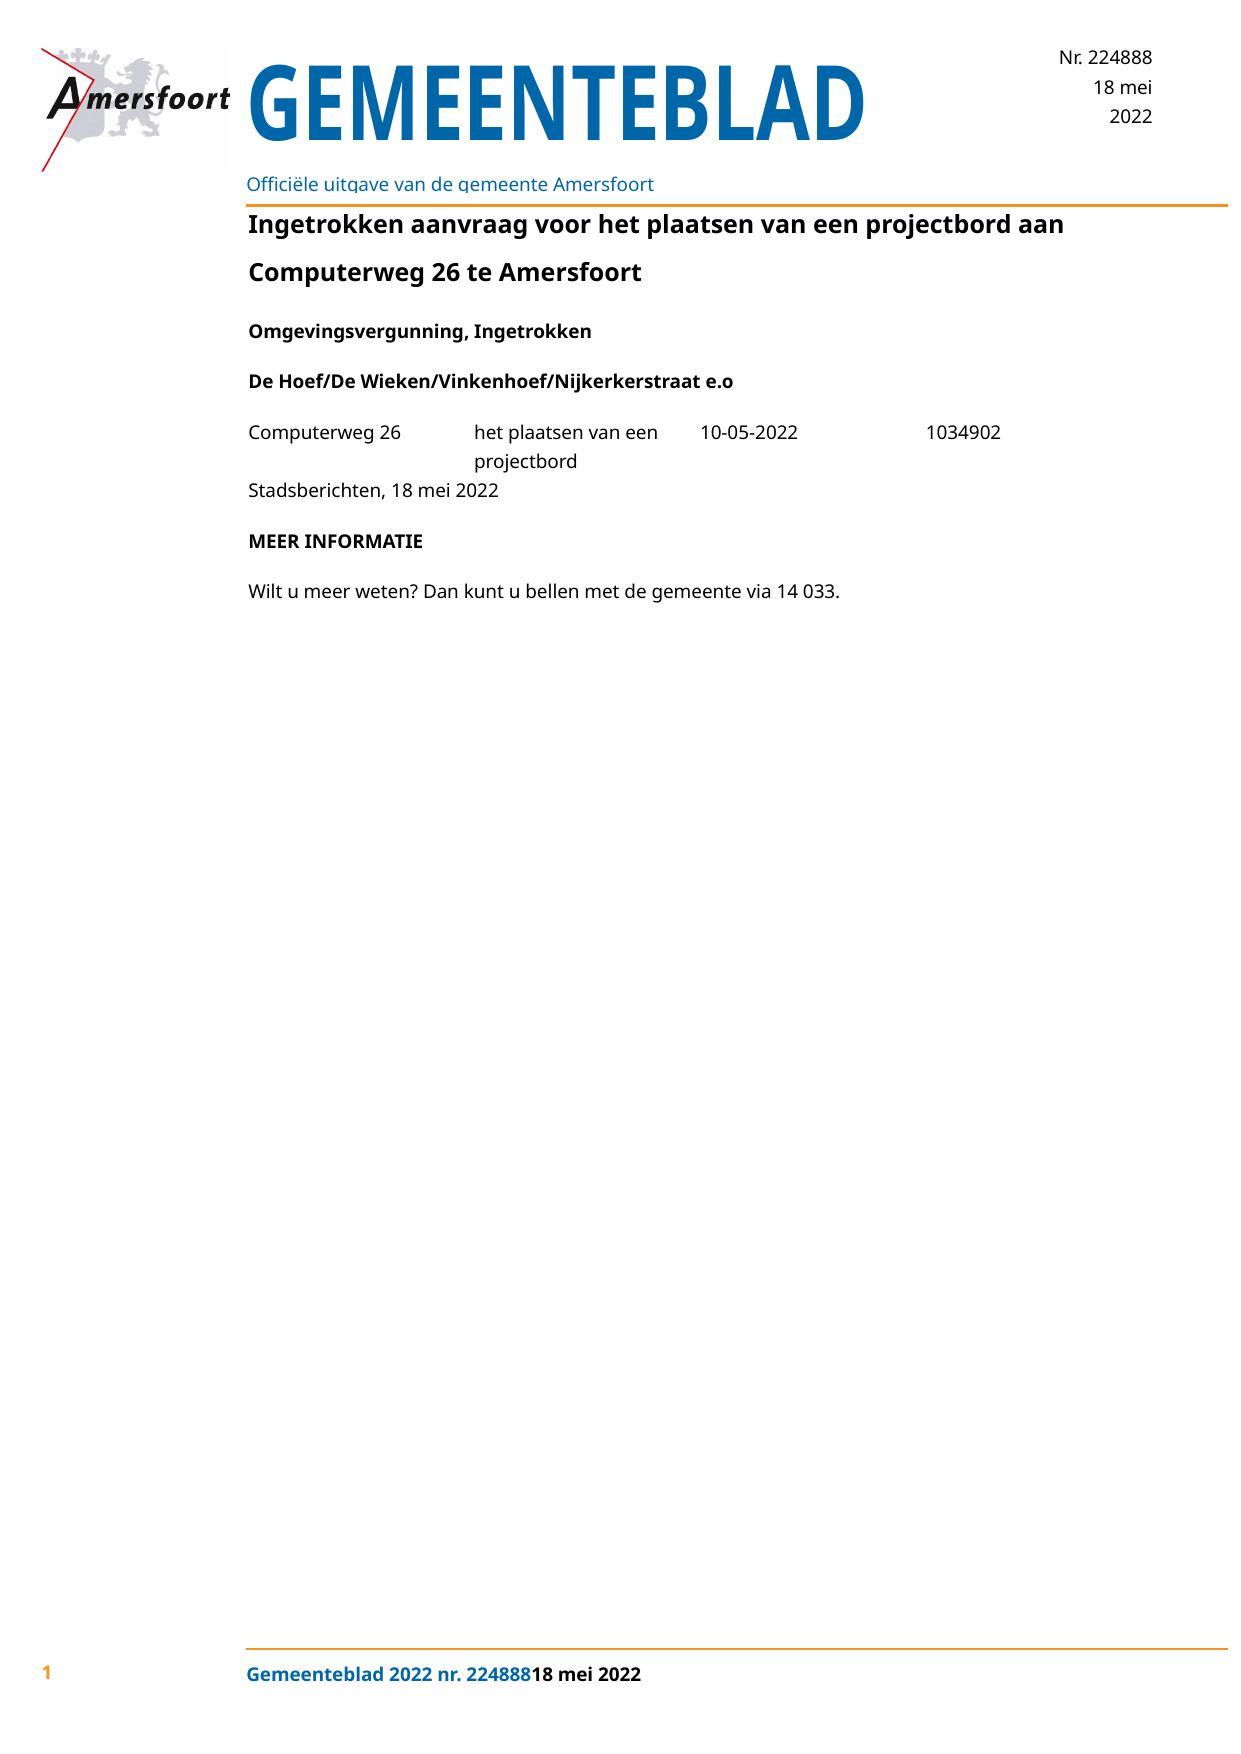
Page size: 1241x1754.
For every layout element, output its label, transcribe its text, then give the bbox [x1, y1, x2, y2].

table_header 1034902 [926, 419, 1152, 474]
text MEER INFORMATIE [248, 528, 1152, 553]
text Ingetrokken aanvraag voor het plaatsen van een projectbord aan Computerweg 26 te Amersfoort [248, 207, 1152, 288]
text De Hoef/De Wieken/Vinkenhoef/Nijkerkerstraat e.o [248, 368, 1152, 394]
table_header Computerweg 26 [248, 419, 474, 474]
text Wilt u meer weten? Dan kunt u bellen met de gemeente via 14 033. [248, 578, 1152, 604]
text Stadsberichten, 18 mei 2022 [248, 477, 1152, 503]
table_header het plaatsen van een projectbord [474, 419, 700, 474]
text Omgevingsvergunning, Ingetrokken [248, 318, 1152, 344]
table_header 10-05-2022 [700, 419, 926, 474]
picture [41, 47, 231, 172]
